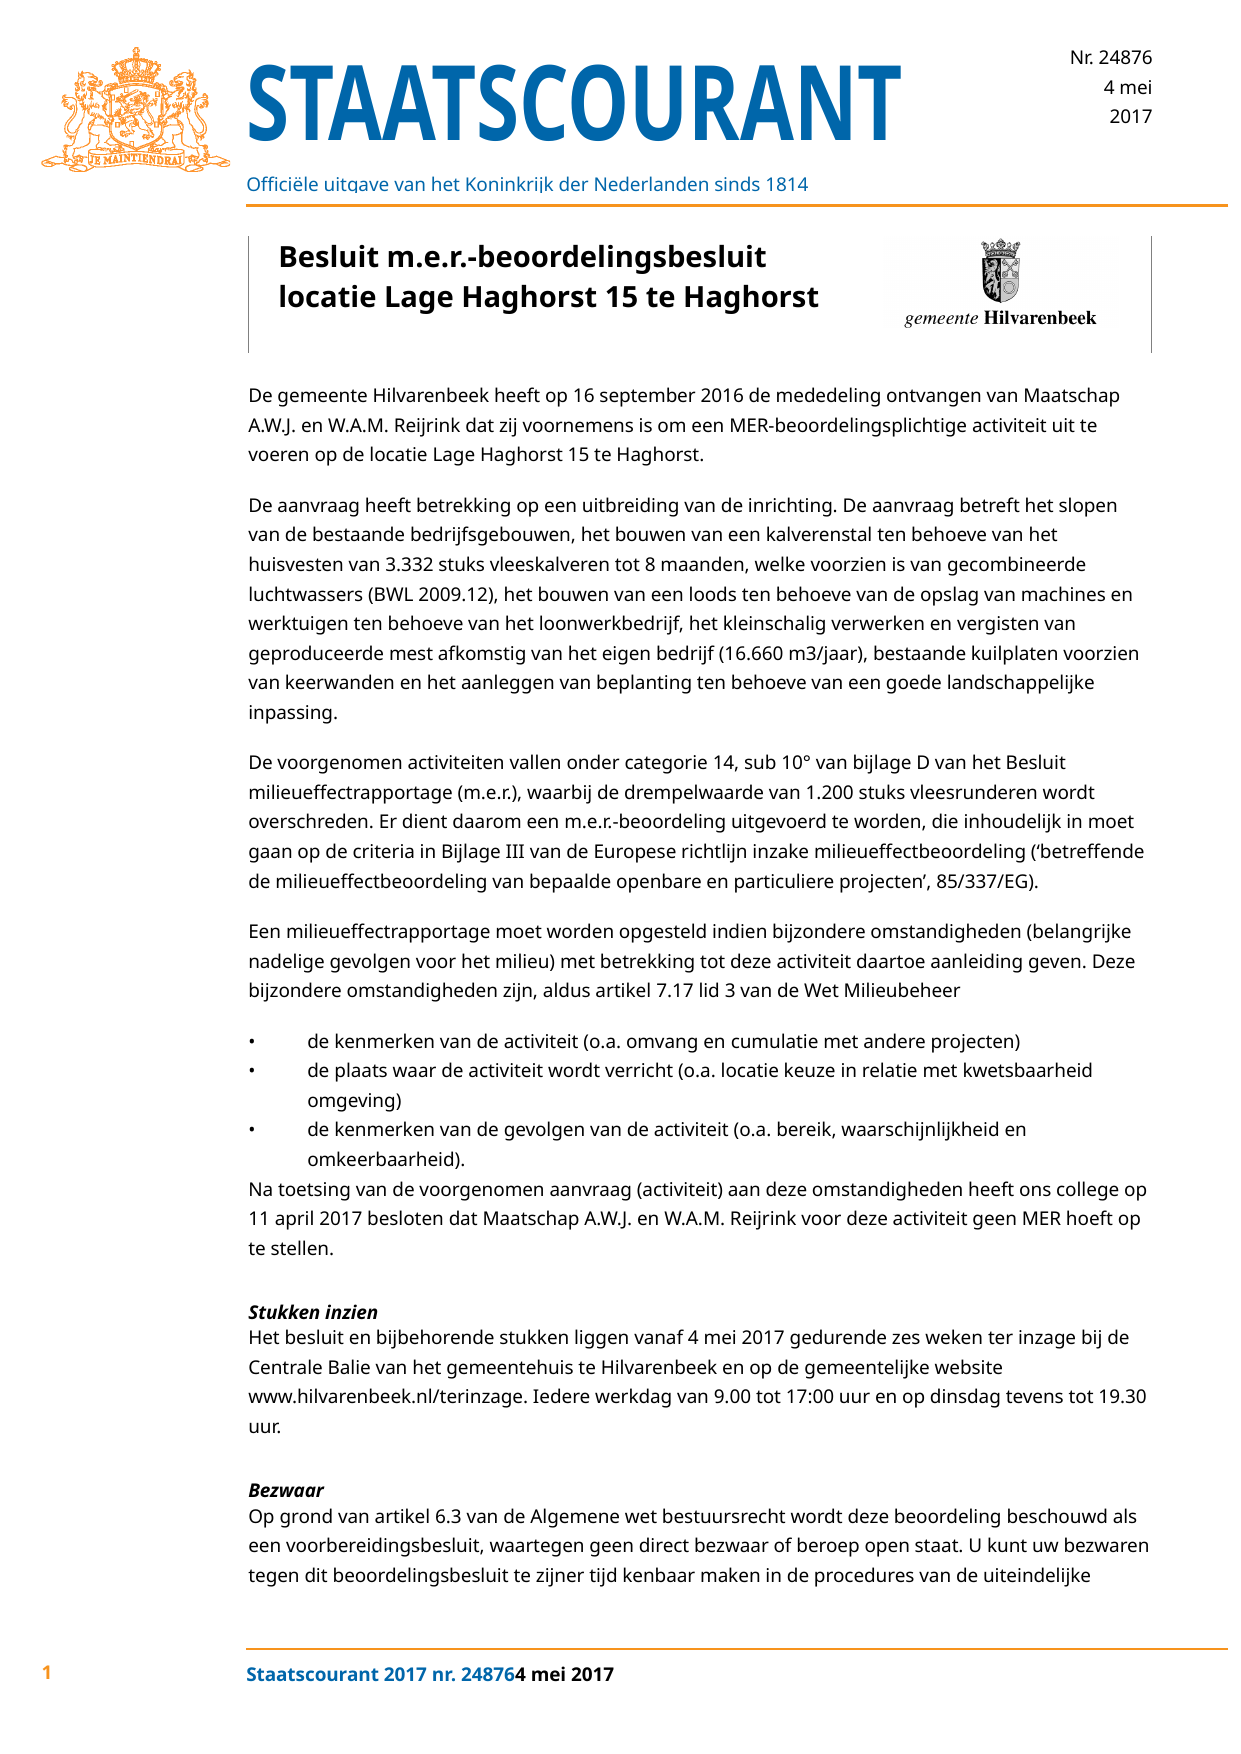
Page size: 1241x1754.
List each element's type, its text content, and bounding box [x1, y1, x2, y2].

text Het besluit en bijbehorende stukken liggen vanaf 4 mei 2017 gedurende zes weken ter inzage bij de Centrale Balie van het gemeentehuis te Hilvarenbeek en op de gemeentelijke website www.hilvarenbeek.nl/terinzage. Iedere werkdag van 9.00 tot 17:00 uur en op dinsdag tevens tot 19.30 uur. [248, 1324, 1152, 1439]
list de plaats waar de activiteit wordt verricht (o.a. locatie keuze in relatie met kwetsbaarheid omgeving) [248, 1057, 1152, 1113]
list de kenmerken van de activiteit (o.a. omvang en cumulatie met andere projecten) [248, 1028, 1152, 1053]
text Een milieueffectrapportage moet worden opgesteld indien bijzondere omstandigheden (belangrijke nadelige gevolgen voor het milieu) met betrekking tot deze activiteit daartoe aanleiding geven. Deze bijzondere omstandigheden zijn, aldus artikel 7.17 lid 3 van de Wet Milieubeheer [248, 918, 1152, 1003]
text De gemeente Hilvarenbeek heeft op 16 september 2016 de mededeling ontvangen van Maatschap A.W.J. en W.A.M. Reijrink dat zij voornemens is om een MER-beoordelingsplichtige activiteit uit te voeren op de locatie Lage Haghorst 15 te Haghorst. [248, 382, 1152, 467]
text De aanvraag heeft betrekking op een uitbreiding van de inrichting. De aanvraag betreft het slopen van de bestaande bedrijfsgebouwen, het bouwen van een kalverenstal ten behoeve van het huisvesten van 3.332 stuks vleeskalveren tot 8 maanden, welke voorzien is van gecombineerde luchtwassers (BWL 2009.12), het bouwen van een loods ten behoeve van de opslag van machines en werktuigen ten behoeve van het loonwerkbedrijf, het kleinschalig verwerken en vergisten van geproduceerde mest afkomstig van het eigen bedrijf (16.660 m3/jaar), bestaande kuilplaten voorzien van keerwanden en het aanleggen van beplanting ten behoeve van een goede landschappelijke inpassing. [248, 492, 1152, 725]
picture [882, 236, 1119, 328]
text Bezwaar [248, 1477, 1152, 1503]
text De voorgenomen activiteiten vallen onder categorie 14, sub 10° van bijlage D van het Besluit milieueffectrapportage (m.e.r.), waarbij de drempelwaarde van 1.200 stuks vleesrunderen wordt overschreden. Er dient daarom een m.e.r.-beoordeling uitgevoerd te worden, die inhoudelijk in moet gaan op de criteria in Bijlage III van de Europese richtlijn inzake milieueffectbeoordeling (‘betreffende de milieueffectbeoordeling van bepaalde openbare en particuliere projecten’, 85/337/EG). [248, 749, 1152, 893]
text Op grond van artikel 6.3 van de Algemene wet bestuursrecht wordt deze beoordeling beschouwd als een voorbereidingsbesluit, waartegen geen direct bezwaar of beroep open staat. U kunt uw bezwaren tegen dit beoordelingsbesluit te zijner tijd kenbaar maken in de procedures van de uiteindelijke [248, 1503, 1152, 1588]
table_header Besluit m.e.r.-beoordelingsbesluit locatie Lage Haghorst 15 te Haghorst [249, 236, 850, 353]
list de kenmerken van de gevolgen van de activiteit (o.a. bereik, waarschijnlijkheid en omkeerbaarheid). [248, 1117, 1152, 1172]
picture [41, 47, 231, 172]
text Stukken inzien [248, 1299, 1152, 1324]
table_header [850, 236, 1151, 353]
text Na toetsing van de voorgenomen aanvraag (activiteit) aan deze omstandigheden heeft ons college op 11 april 2017 besloten dat Maatschap A.W.J. en W.A.M. Reijrink voor deze activiteit geen MER hoeft op te stellen. [248, 1176, 1152, 1261]
